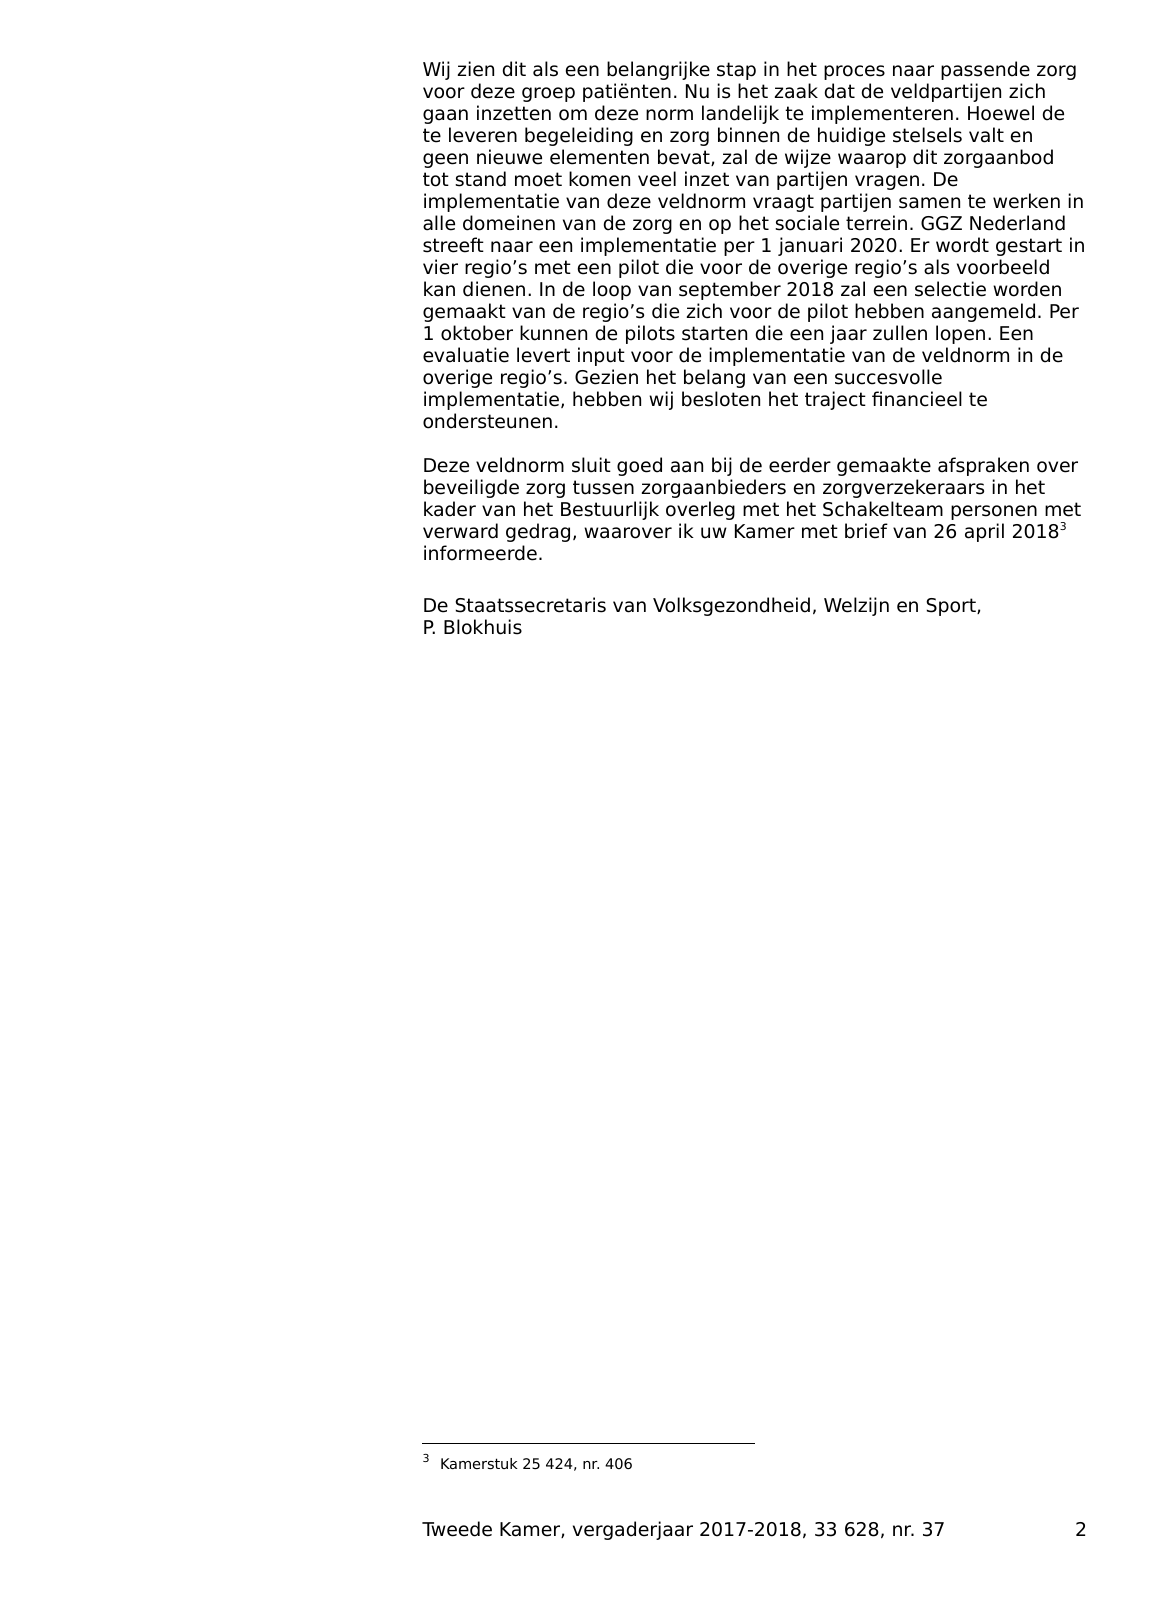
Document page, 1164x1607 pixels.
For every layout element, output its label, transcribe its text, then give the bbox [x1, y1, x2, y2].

text De Staatssecretaris van Volksgezondheid, Welzijn en Sport, P. Blokhuis [422, 595, 1087, 639]
text Wij zien dit als een belangrijke stap in het proces naar passende zorg voor deze groep patiënten. Nu is het zaak dat de veldpartijen zich gaan inzetten om deze norm landelijk te implementeren. Hoewel de te leveren begeleiding en zorg binnen de huidige stelsels valt en geen nieuwe elementen bevat, zal de wijze waarop dit zorgaanbod tot stand moet komen veel inzet van partijen vragen. De implementatie van deze veldnorm vraagt partijen samen te werken in alle domeinen van de zorg en op het sociale terrein. GGZ Nederland streeft naar een implementatie per 1 januari 2020. Er wordt gestart in vier regio’s met een pilot die voor de overige regio’s als voorbeeld kan dienen. In de loop van september 2018 zal een selectie worden gemaakt van de regio’s die zich voor de pilot hebben aangemeld. Per 1 oktober kunnen de pilots starten die een jaar zullen lopen. Een evaluatie levert input voor de implementatie van de veldnorm in de overige regio’s. Gezien het belang van een succesvolle implementatie, hebben wij besloten het traject financieel te ondersteunen. [422, 59, 1087, 433]
text Deze veldnorm sluit goed aan bij de eerder gemaakte afspraken over beveiligde zorg tussen zorgaanbieders en zorgverzekeraars in het kader van het Bestuurlijk overleg met het Schakelteam personen met verward gedrag, waarover ik uw Kamer met brief van 26 april 2018 informeerde. [422, 455, 1087, 565]
text Kamerstuk 25 424, nr. 406 [422, 1452, 1087, 1474]
